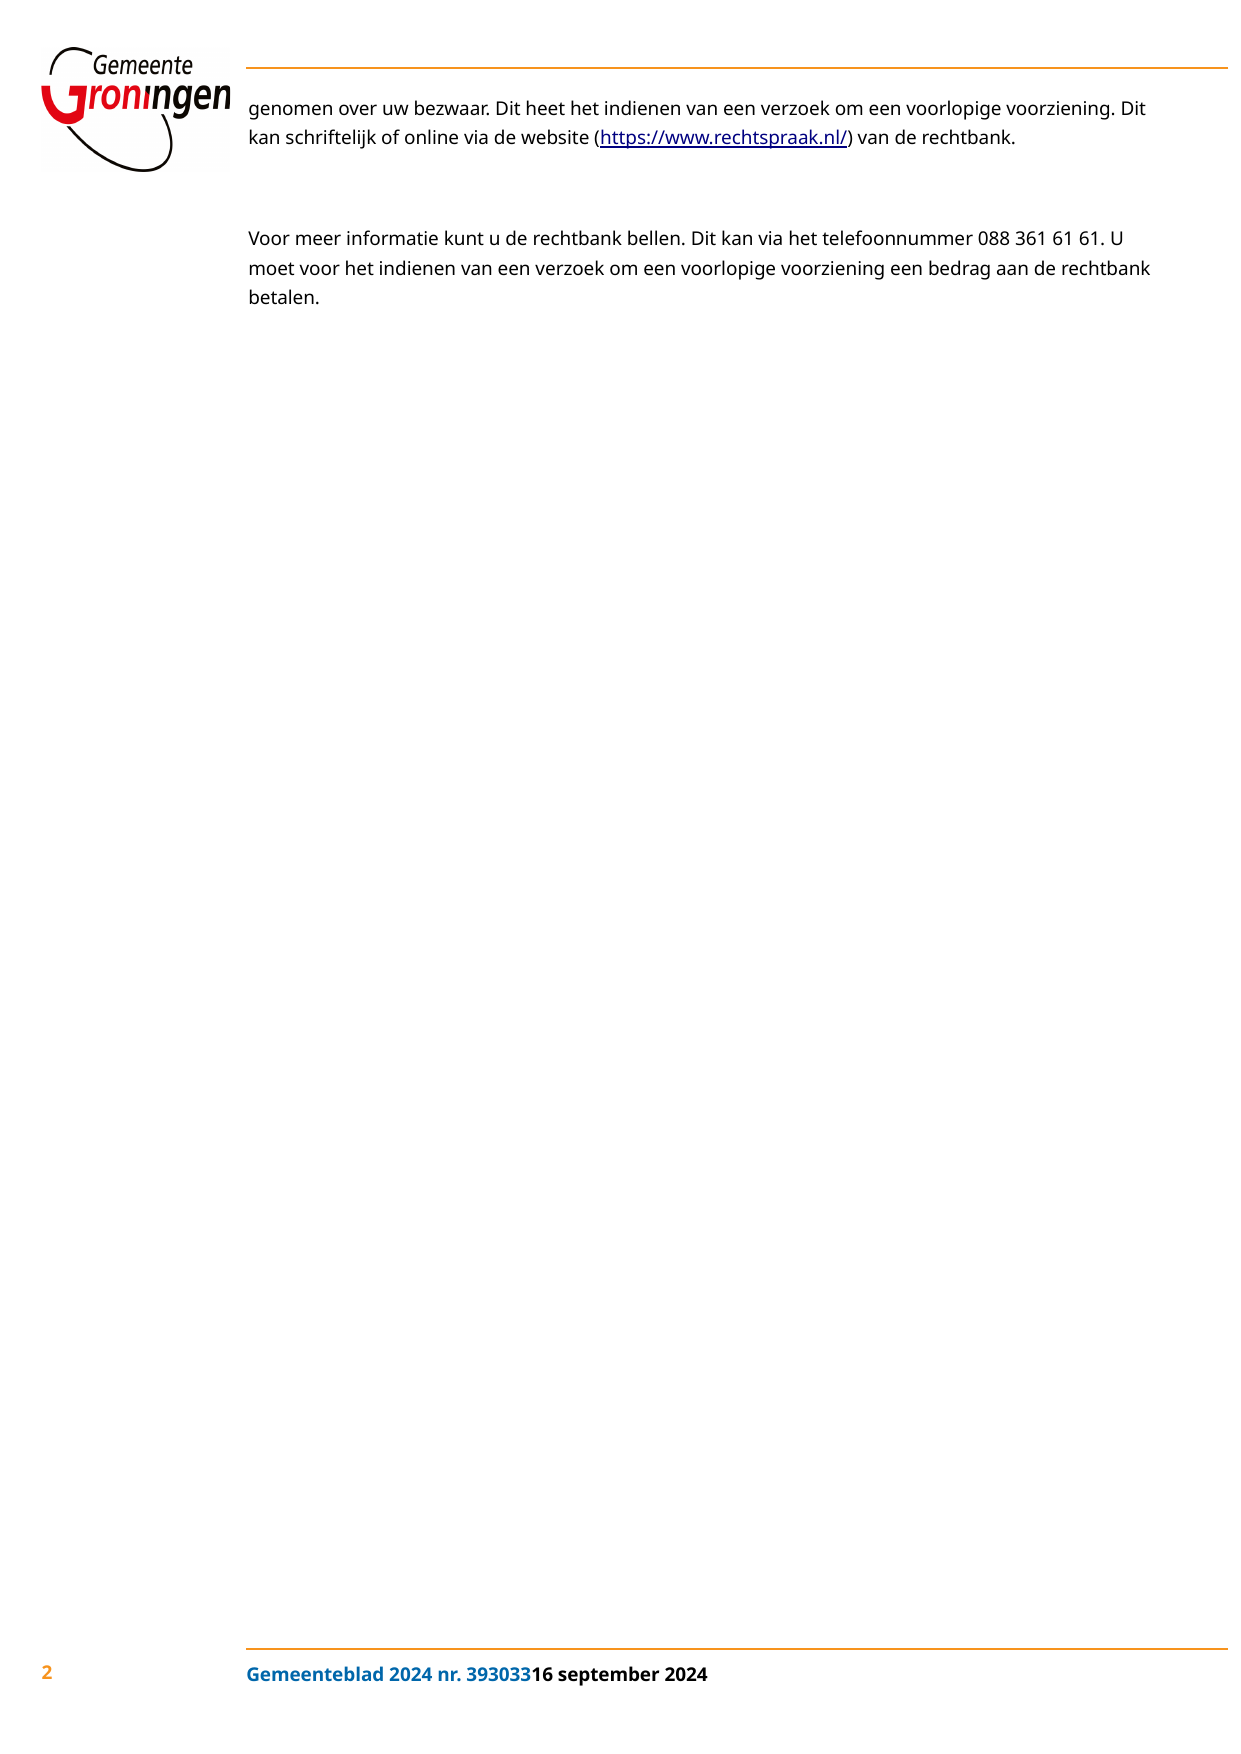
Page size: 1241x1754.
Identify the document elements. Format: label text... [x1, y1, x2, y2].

picture [41, 47, 231, 172]
text genomen over uw bezwaar. Dit heet het indienen van een verzoek om een voorlopige voorziening. Dit kan schriftelijk of online via de website (https://www.rechtspraak.nl/) van de rechtbank. [248, 95, 1152, 150]
text Voor meer informatie kunt u de rechtbank bellen. Dit kan via het telefoonnummer 088 361 61 61. U moet voor het indienen van een verzoek om een voorlopige voorziening een bedrag aan de rechtbank betalen. [248, 225, 1152, 310]
